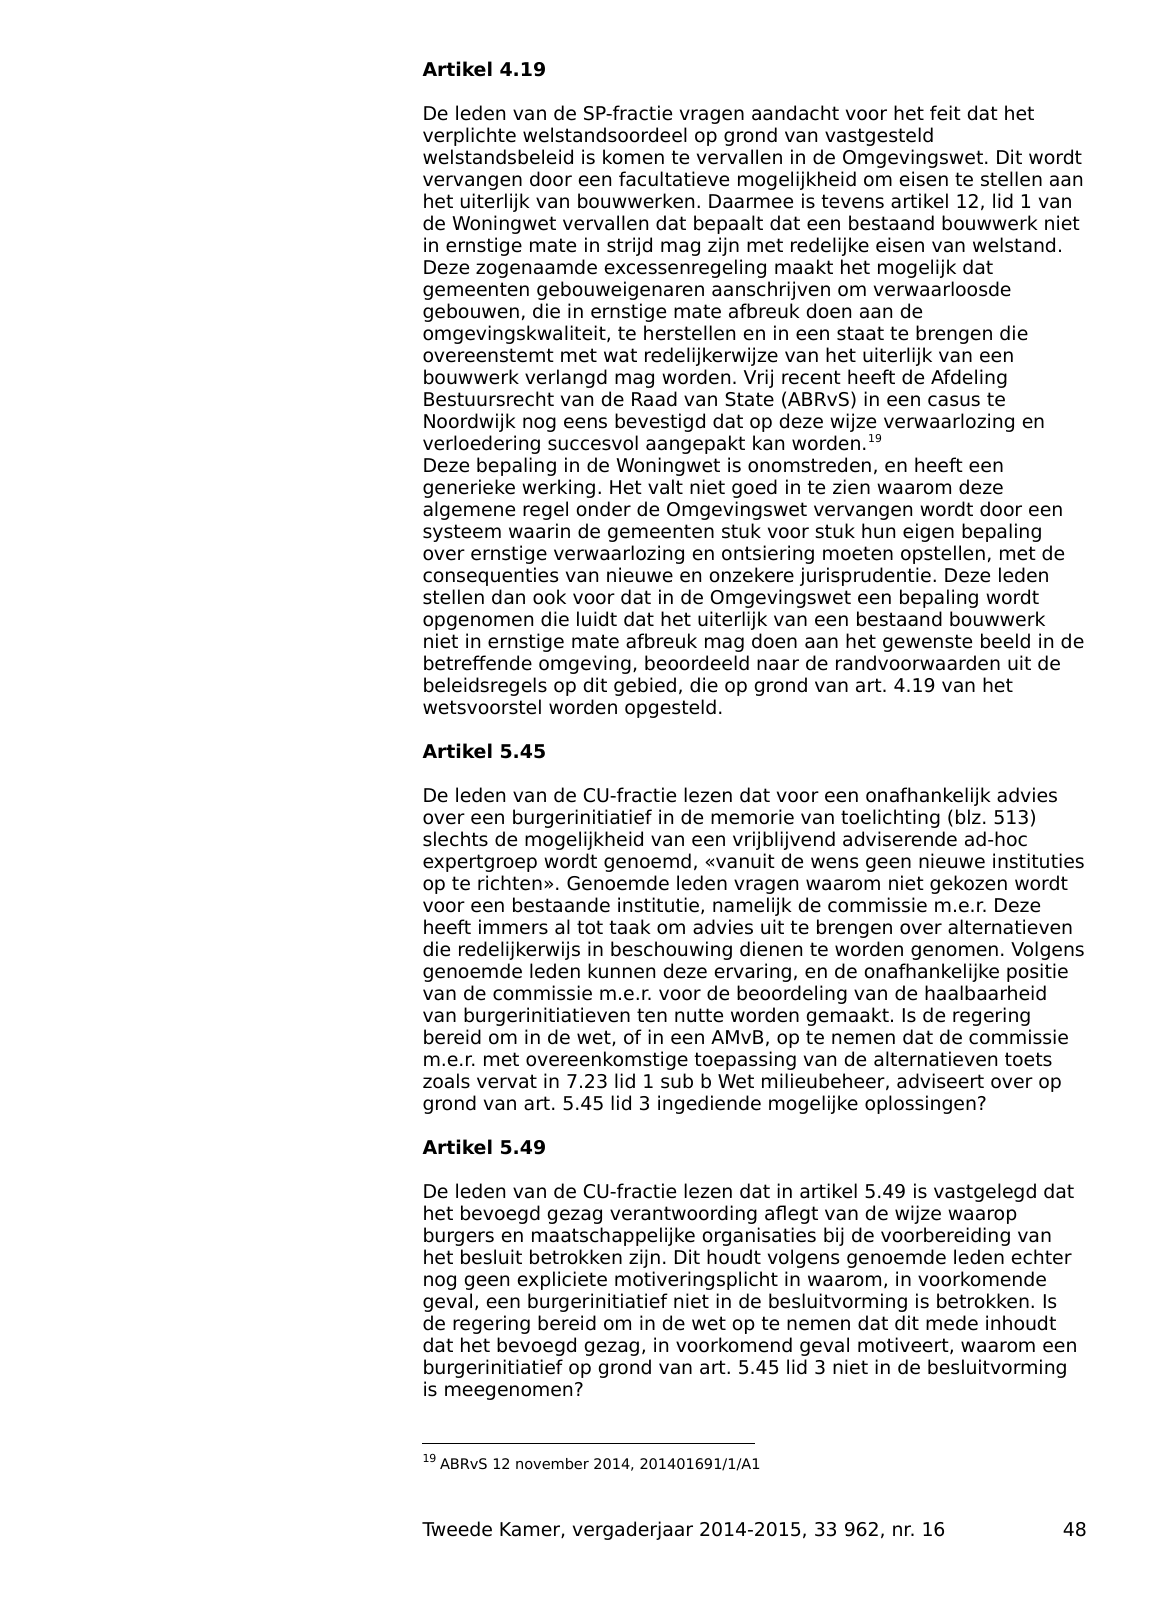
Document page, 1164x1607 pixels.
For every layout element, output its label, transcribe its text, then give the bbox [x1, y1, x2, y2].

subtitle Artikel 5.45 [422, 741, 1087, 763]
text De leden van de SP-fractie vragen aandacht voor het feit dat het verplichte welstandsoordeel op grond van vastgesteld welstandsbeleid is komen te vervallen in de Omgevingswet. Dit wordt vervangen door een facultatieve mogelijkheid om eisen te stellen aan het uiterlijk van bouwwerken. Daarmee is tevens artikel 12, lid 1 van de Woningwet vervallen dat bepaalt dat een bestaand bouwwerk niet in ernstige mate in strijd mag zijn met redelijke eisen van welstand. Deze zogenaamde excessenregeling maakt het mogelijk dat gemeenten gebouweigenaren aanschrijven om verwaarloosde gebouwen, die in ernstige mate afbreuk doen aan de omgevingskwaliteit, te herstellen en in een staat te brengen die overeenstemt met wat redelijkerwijze van het uiterlijk van een bouwwerk verlangd mag worden. Vrij recent heeft de Afdeling Bestuursrecht van de Raad van State (ABRvS) in een casus te Noordwijk nog eens bevestigd dat op deze wijze verwaarlozing en verloedering succesvol aangepakt kan worden. [422, 103, 1087, 455]
text De leden van de CU-fractie lezen dat voor een onafhankelijk advies over een burgerinitiatief in de memorie van toelichting (blz. 513) slechts de mogelijkheid van een vrijblijvend adviserende ad-hoc expertgroep wordt genoemd, «vanuit de wens geen nieuwe instituties op te richten». Genoemde leden vragen waarom niet gekozen wordt voor een bestaande institutie, namelijk de commissie m.e.r. Deze heeft immers al tot taak om advies uit te brengen over alternatieven die redelijkerwijs in beschouwing dienen te worden genomen. Volgens genoemde leden kunnen deze ervaring, en de onafhankelijke positie van de commissie m.e.r. voor de beoordeling van de haalbaarheid van burgerinitiatieven ten nutte worden gemaakt. Is de regering bereid om in de wet, of in een AMvB, op te nemen dat de commissie m.e.r. met overeenkomstige toepassing van de alternatieven toets zoals vervat in 7.23 lid 1 sub b Wet milieubeheer, adviseert over op grond van art. 5.45 lid 3 ingediende mogelijke oplossingen? [422, 785, 1087, 1115]
text Deze bepaling in de Woningwet is onomstreden, en heeft een generieke werking. Het valt niet goed in te zien waarom deze algemene regel onder de Omgevingswet vervangen wordt door een systeem waarin de gemeenten stuk voor stuk hun eigen bepaling over ernstige verwaarlozing en ontsiering moeten opstellen, met de consequenties van nieuwe en onzekere jurisprudentie. Deze leden stellen dan ook voor dat in de Omgevingswet een bepaling wordt opgenomen die luidt dat het uiterlijk van een bestaand bouwwerk niet in ernstige mate afbreuk mag doen aan het gewenste beeld in de betreffende omgeving, beoordeeld naar de randvoorwaarden uit de beleidsregels op dit gebied, die op grond van art. 4.19 van het wetsvoorstel worden opgesteld. [422, 455, 1087, 719]
text ABRvS 12 november 2014, 201401691/1/A1 [422, 1452, 1087, 1474]
subtitle Artikel 4.19 [422, 59, 1087, 81]
subtitle Artikel 5.49 [422, 1137, 1087, 1159]
text De leden van de CU-fractie lezen dat in artikel 5.49 is vastgelegd dat het bevoegd gezag verantwoording aflegt van de wijze waarop burgers en maatschappelijke organisaties bij de voorbereiding van het besluit betrokken zijn. Dit houdt volgens genoemde leden echter nog geen expliciete motiveringsplicht in waarom, in voorkomende geval, een burgerinitiatief niet in de besluitvorming is betrokken. Is de regering bereid om in de wet op te nemen dat dit mede inhoudt dat het bevoegd gezag, in voorkomend geval motiveert, waarom een burgerinitiatief op grond van art. 5.45 lid 3 niet in de besluitvorming is meegenomen? [422, 1181, 1087, 1401]
